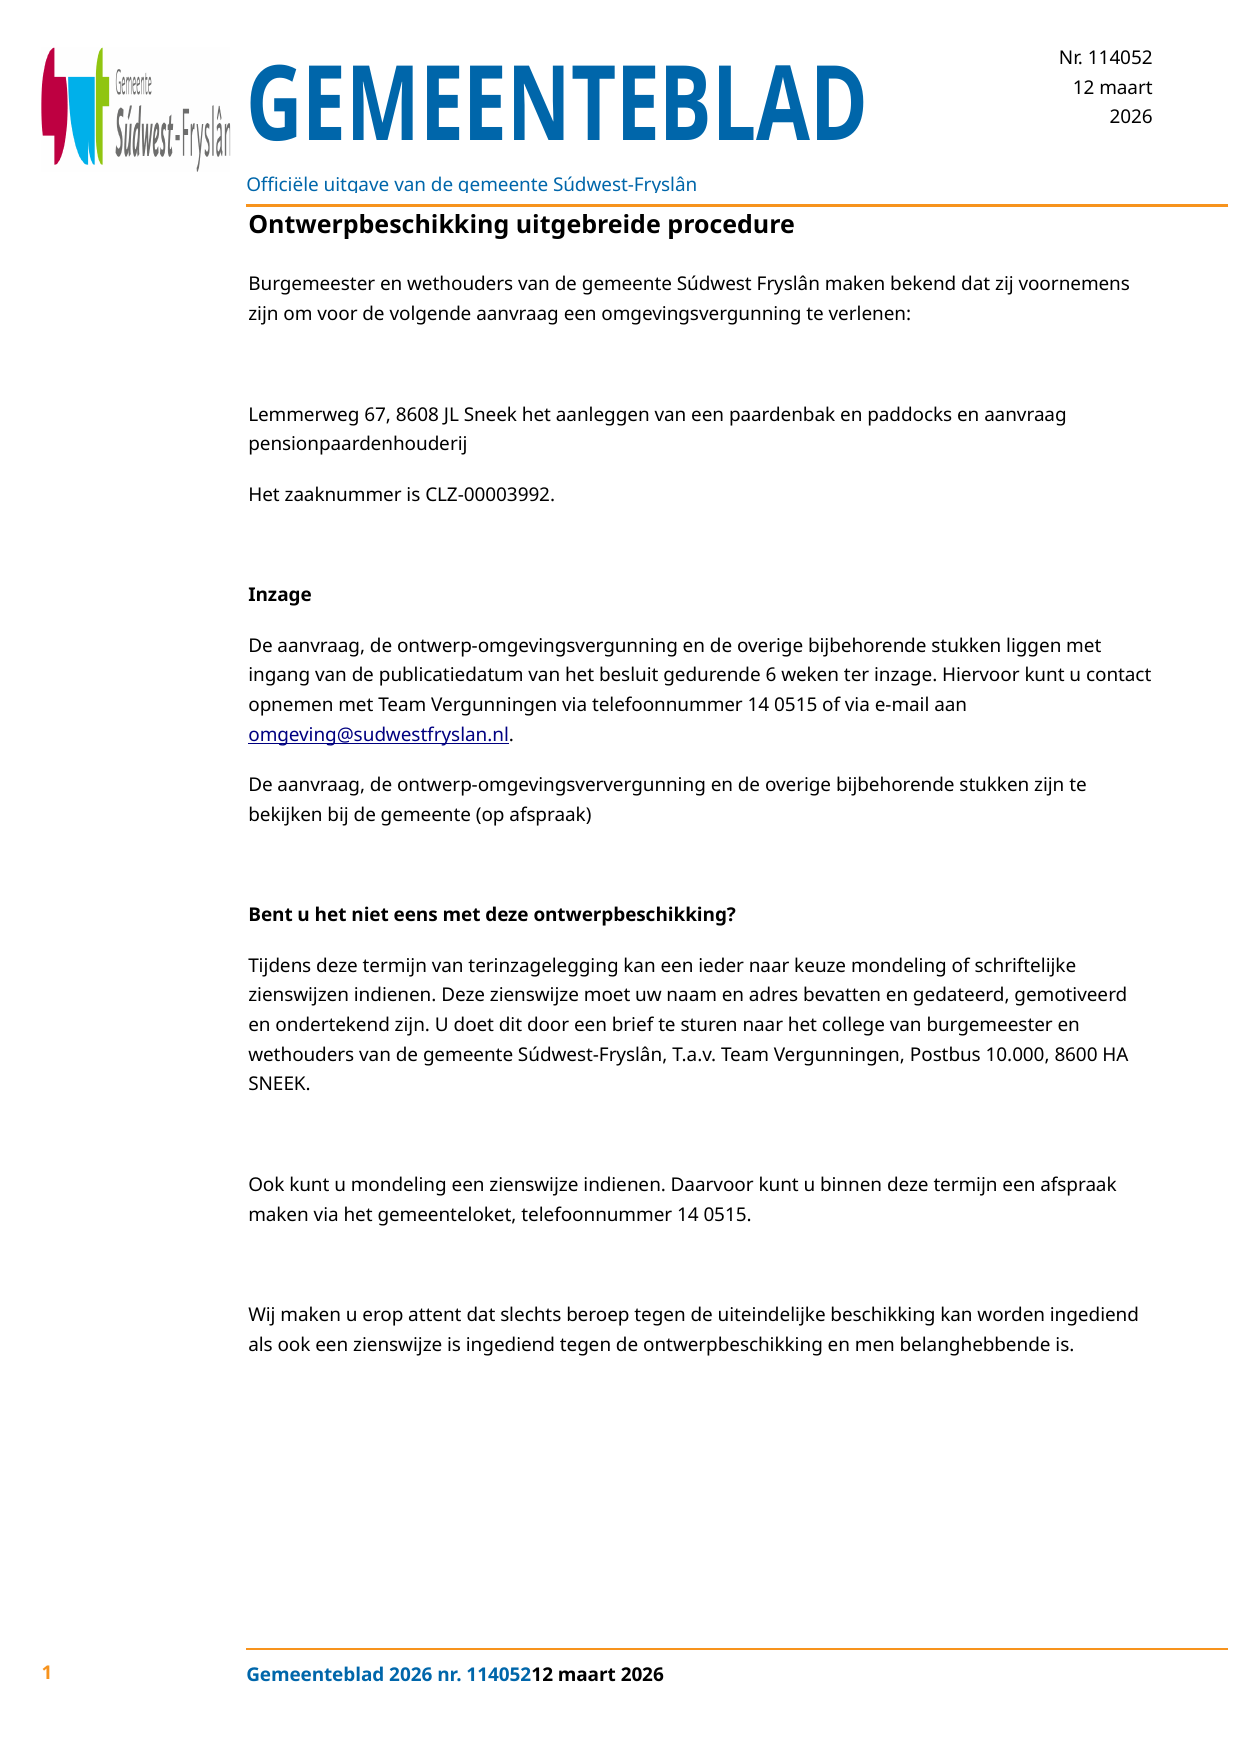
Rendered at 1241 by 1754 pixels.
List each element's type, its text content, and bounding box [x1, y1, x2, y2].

picture [41, 47, 231, 172]
text Ook kunt u mondeling een zienswijze indienen. Daarvoor kunt u binnen deze termijn een afspraak maken via het gemeenteloket, telefoonnummer 14 0515. [248, 1171, 1152, 1226]
text Wij maken u erop attent dat slechts beroep tegen de uiteindelijke beschikking kan worden ingediend als ook een zienswijze is ingediend tegen de ontwerpbeschikking en men belanghebbende is. [248, 1302, 1152, 1357]
text Ontwerpbeschikking uitgebreide procedure [248, 207, 1152, 241]
text De aanvraag, de ontwerp-omgevingsververgunning en de overige bijbehorende stukken zijn te bekijken bij de gemeente (op afspraak) [248, 771, 1152, 826]
text Tijdens deze termijn van terinzagelegging kan een ieder naar keuze mondeling of schriftelijke zienswijzen indienen. Deze zienswijze moet uw naam en adres bevatten en gedateerd, gemotiveerd en ondertekend zijn. U doet dit door een brief te sturen naar het college van burgemeester en wethouders van de gemeente Súdwest-Fryslân, T.a.v. Team Vergunningen, Postbus 10.000, 8600 HA SNEEK. [248, 952, 1152, 1096]
text Bent u het niet eens met deze ontwerpbeschikking? [248, 902, 1152, 927]
text Lemmerweg 67, 8608 JL Sneek het aanleggen van een paardenbak en paddocks en aanvraag pensionpaardenhouderij [248, 401, 1152, 456]
text De aanvraag, de ontwerp-omgevingsvergunning en de overige bijbehorende stukken liggen met ingang van de publicatiedatum van het besluit gedurende 6 weken ter inzage. Hiervoor kunt u contact opnemen met Team Vergunningen via telefoonnummer 14 0515 of via e-mail aan omgeving@sudwestfryslan.nl. [248, 632, 1152, 746]
text Burgemeester en wethouders van de gemeente Súdwest Fryslân maken bekend dat zij voornemens zijn om voor de volgende aanvraag een omgevingsvergunning te verlenen: [248, 270, 1152, 326]
text Inzage [248, 582, 1152, 607]
text Het zaaknummer is CLZ-00003992. [248, 481, 1152, 506]
